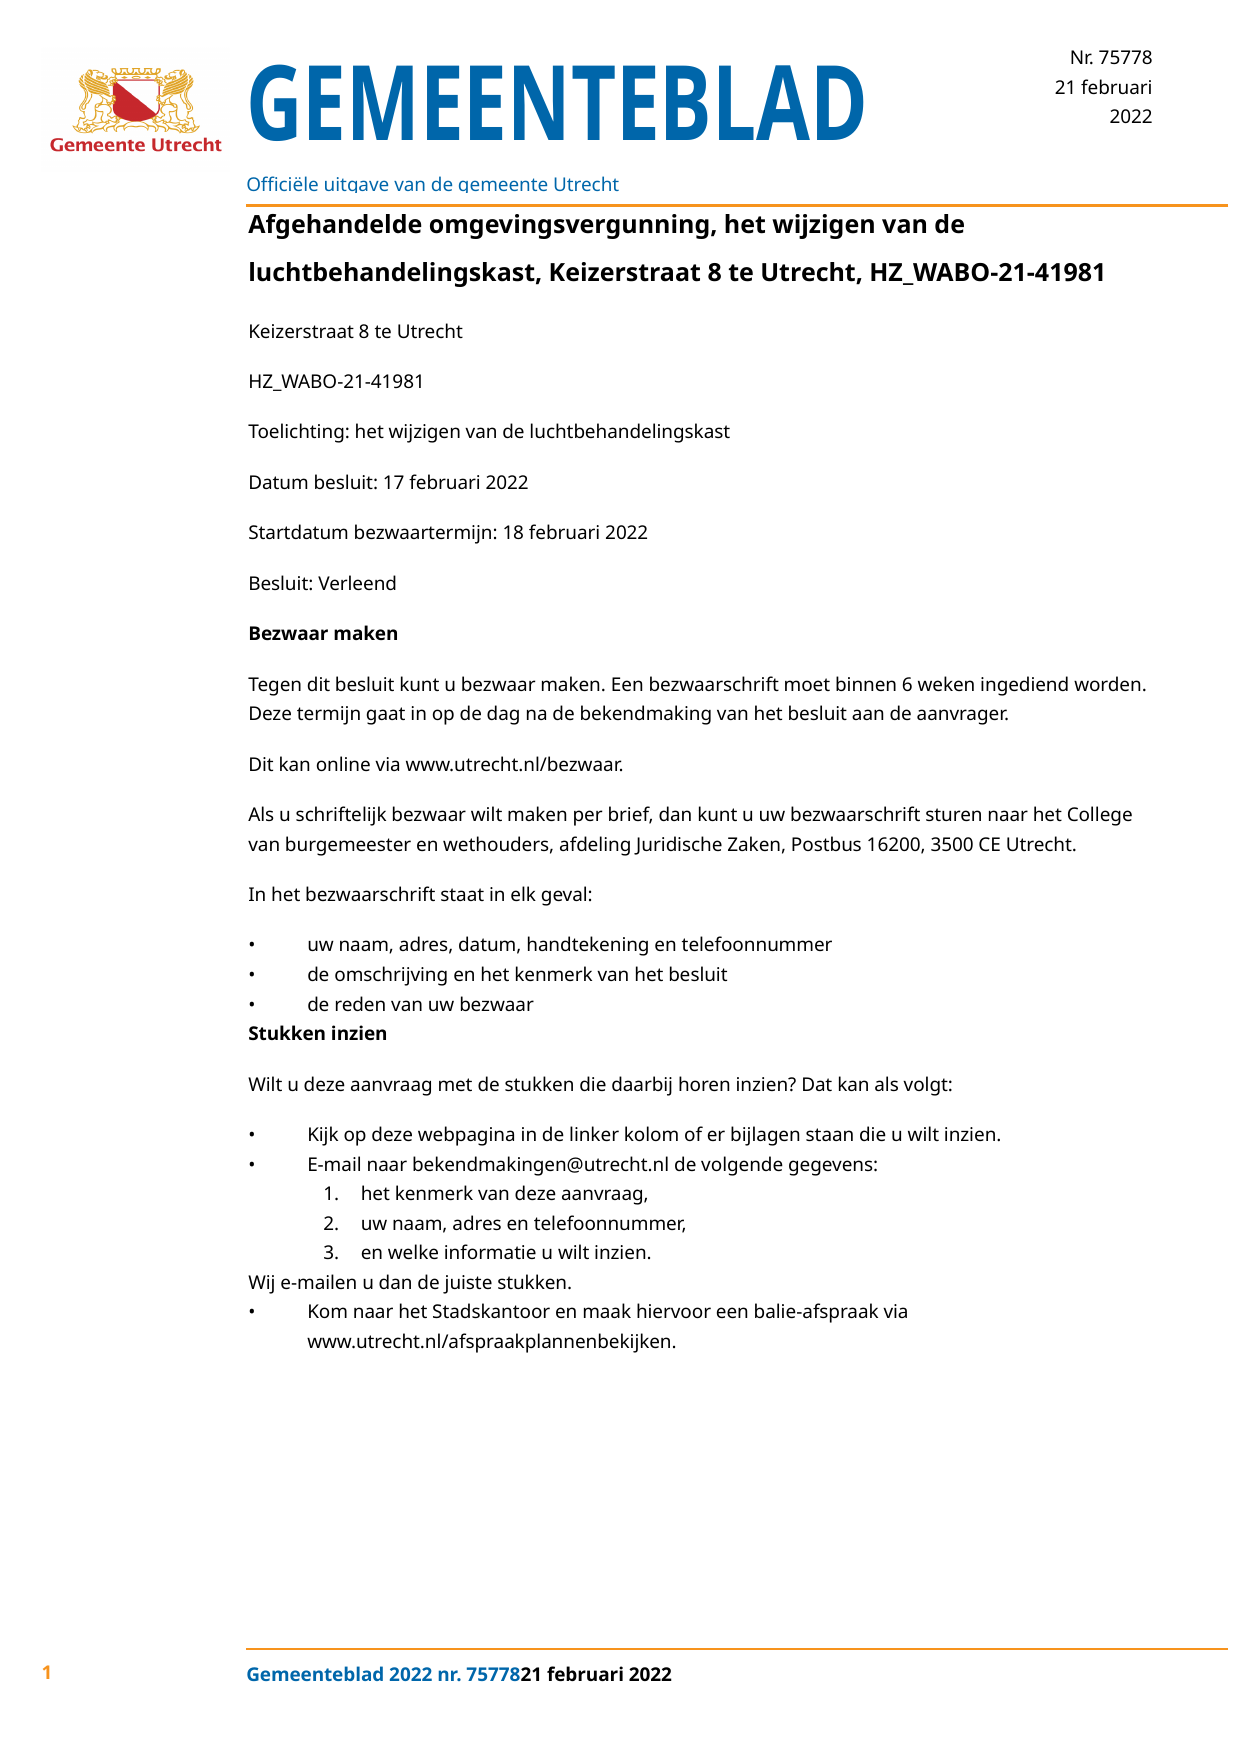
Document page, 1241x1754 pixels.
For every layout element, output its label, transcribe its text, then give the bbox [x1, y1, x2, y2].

list uw naam, adres en telefoonnummer, [323, 1210, 1152, 1236]
text Startdatum bezwaartermijn: 18 februari 2022 [248, 519, 1152, 545]
list Kijk op deze webpagina in de linker kolom of er bijlagen staan die u wilt inzien. [248, 1121, 1152, 1147]
list uw naam, adres, datum, handtekening en telefoonnummer [248, 932, 1152, 957]
text Tegen dit besluit kunt u bezwaar maken. Een bezwaarschrift moet binnen 6 weken ingediend worden. Deze termijn gaat in op de dag na de bekendmaking van het besluit aan de aanvrager. [248, 671, 1152, 726]
text Afgehandelde omgevingsvergunning, het wijzigen van de luchtbehandelingskast, Keizerstraat 8 te Utrecht, HZ_WABO-21-41981 [248, 207, 1152, 288]
text Bezwaar maken [248, 620, 1152, 646]
list de omschrijving en het kenmerk van het besluit [248, 961, 1152, 987]
text Keizerstraat 8 te Utrecht [248, 318, 1152, 344]
list de reden van uw bezwaar [248, 991, 1152, 1017]
text Besluit: Verleend [248, 570, 1152, 596]
text HZ_WABO-21-41981 [248, 368, 1152, 394]
text Als u schriftelijk bezwaar wilt maken per brief, dan kunt u uw bezwaarschrift sturen naar het College van burgemeester en wethouders, afdeling Juridische Zaken, Postbus 16200, 3500 CE Utrecht. [248, 801, 1152, 857]
list het kenmerk van deze aanvraag, [323, 1180, 1152, 1206]
text Wij e-mailen u dan de juiste stukken. [248, 1269, 1152, 1295]
text Wilt u deze aanvraag met de stukken die daarbij horen inzien? Dat kan als volgt: [248, 1071, 1152, 1097]
list Kom naar het Stadskantoor en maak hiervoor een balie-afspraak via www.utrecht.nl/afspraakplannenbekijken. [248, 1299, 1152, 1354]
text In het bezwaarschrift staat in elk geval: [248, 881, 1152, 907]
list en welke informatie u wilt inzien. [323, 1239, 1152, 1265]
list E-mail naar bekendmakingen@utrecht.nl de volgende gegevens: [248, 1151, 1152, 1177]
text Dit kan online via www.utrecht.nl/bezwaar. [248, 751, 1152, 777]
text Stukken inzien [248, 1020, 1152, 1046]
picture [41, 47, 231, 172]
text Toelichting: het wijzigen van de luchtbehandelingskast [248, 419, 1152, 444]
text Datum besluit: 17 februari 2022 [248, 469, 1152, 495]
